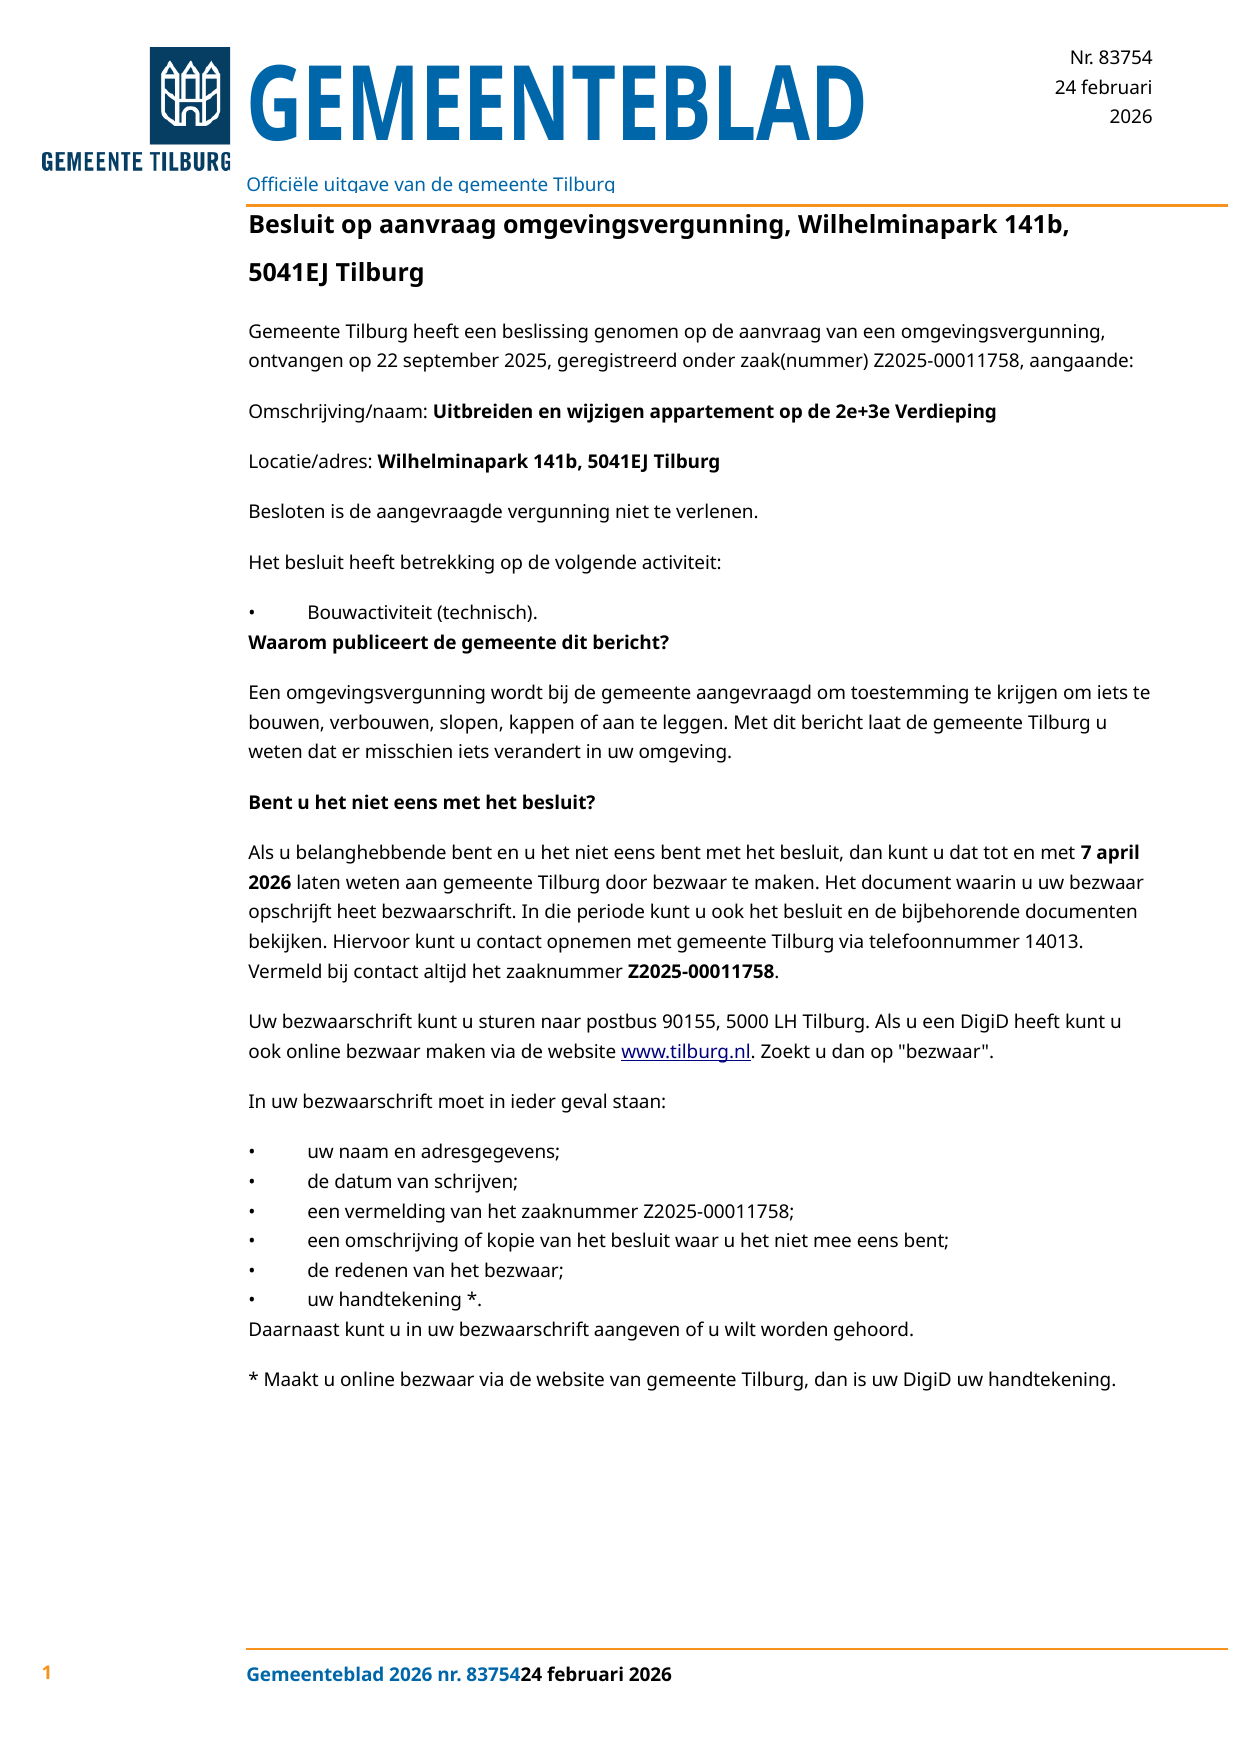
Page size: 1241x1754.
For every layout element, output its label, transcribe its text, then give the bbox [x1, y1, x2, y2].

text Daarnaast kunt u in uw bezwaarschrift aangeven of u wilt worden gehoord. [248, 1316, 1152, 1342]
text Besloten is de aangevraagde vergunning niet te verlenen. [248, 499, 1152, 524]
text Uw bezwaarschrift kunt u sturen naar postbus 90155, 5000 LH Tilburg. Als u een DigiD heeft kunt u ook online bezwaar maken via de website www.tilburg.nl. Zoekt u dan op "bezwaar". [248, 1008, 1152, 1064]
list de redenen van het bezwaar; [248, 1257, 1152, 1283]
text Omschrijving/naam: Uitbreiden en wijzigen appartement op de 2e+3e Verdieping [248, 398, 1152, 424]
text Besluit op aanvraag omgevingsvergunning, Wilhelminapark 141b, 5041EJ Tilburg [248, 207, 1152, 288]
text Waarom publiceert de gemeente dit bericht? [248, 629, 1152, 655]
picture [41, 47, 231, 172]
list een vermelding van het zaaknummer Z2025-00011758; [248, 1198, 1152, 1224]
list uw handtekening *. [248, 1287, 1152, 1312]
text Bent u het niet eens met het besluit? [248, 789, 1152, 815]
text In uw bezwaarschrift moet in ieder geval staan: [248, 1088, 1152, 1114]
list een omschrijving of kopie van het besluit waar u het niet mee eens bent; [248, 1227, 1152, 1253]
text * Maakt u online bezwaar via de website van gemeente Tilburg, dan is uw DigiD uw handtekening. [248, 1367, 1152, 1392]
list de datum van schrijven; [248, 1168, 1152, 1194]
list uw naam en adresgegevens; [248, 1139, 1152, 1164]
text Als u belanghebbende bent en u het niet eens bent met het besluit, dan kunt u dat tot en met 7 april 2026 laten weten aan gemeente Tilburg door bezwaar te maken. Het document waarin u uw bezwaar opschrijft heet bezwaarschrift. In die periode kunt u ook het besluit en de bijbehorende documenten bekijken. Hiervoor kunt u contact opnemen met gemeente Tilburg via telefoonnummer 14013. Vermeld bij contact altijd het zaaknummer Z2025-00011758. [248, 839, 1152, 984]
text Het besluit heeft betrekking op de volgende activiteit: [248, 549, 1152, 575]
text Een omgevingsvergunning wordt bij de gemeente aangevraagd om toestemming te krijgen om iets te bouwen, verbouwen, slopen, kappen of aan te leggen. Met dit bericht laat de gemeente Tilburg u weten dat er misschien iets verandert in uw omgeving. [248, 679, 1152, 764]
text Locatie/adres: Wilhelminapark 141b, 5041EJ Tilburg [248, 448, 1152, 474]
list Bouwactiviteit (technisch). [248, 599, 1152, 625]
text Gemeente Tilburg heeft een beslissing genomen op de aanvraag van een omgevingsvergunning, ontvangen op 22 september 2025, geregistreerd onder zaak(nummer) Z2025-00011758, aangaande: [248, 318, 1152, 373]
